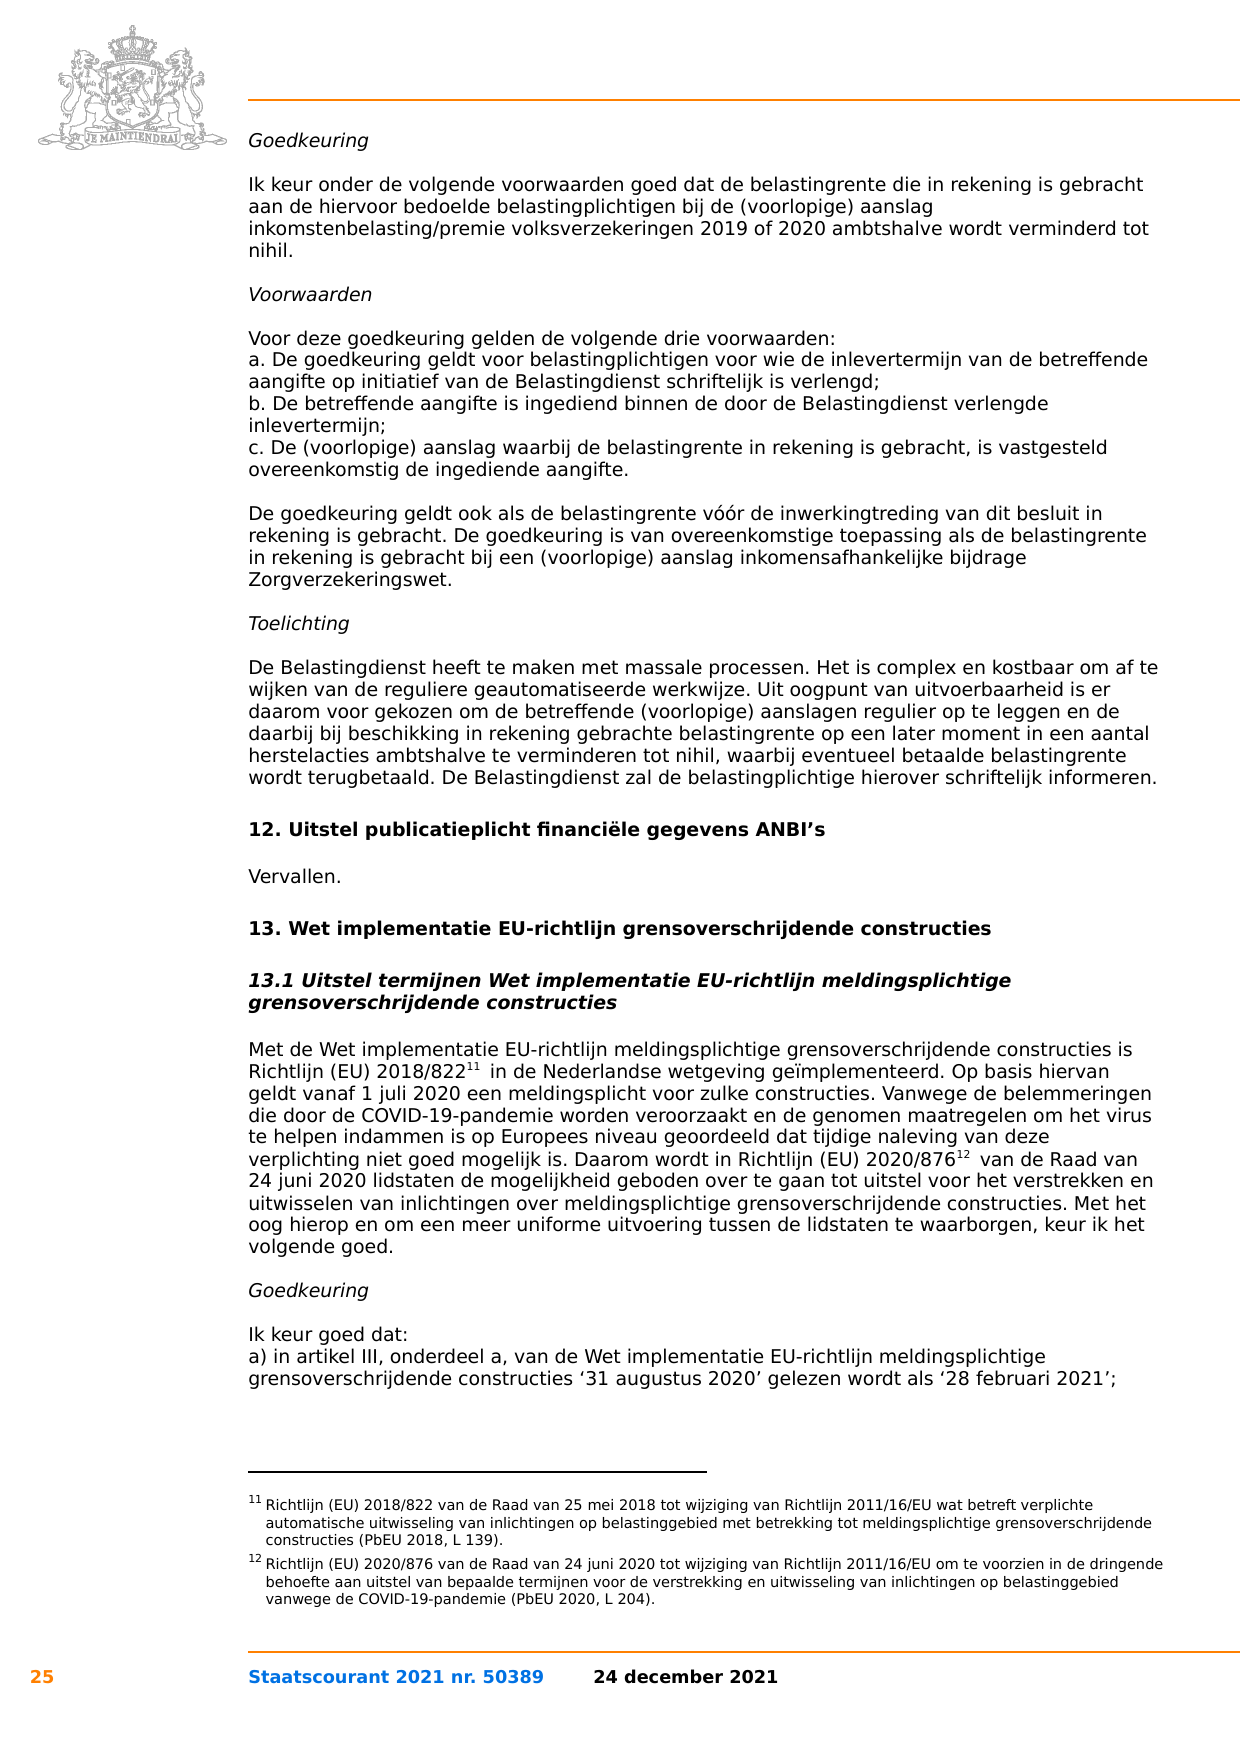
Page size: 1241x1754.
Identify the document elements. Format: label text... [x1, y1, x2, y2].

text Vervallen. [248, 866, 1163, 888]
text De Belastingdienst heeft te maken met massale processen. Het is complex en kostbaar om af te wijken van de reguliere geautomatiseerde werkwijze. Uit oogpunt van uitvoerbaarheid is er daarom voor gekozen om de betreffende (voorlopige) aanslagen regulier op te leggen en de daarbij bij beschikking in rekening gebrachte belastingrente op een later moment in een aantal herstelacties ambtshalve te verminderen tot nihil, waarbij eventueel betaalde belastingrente wordt terugbetaald. De Belastingdienst zal de belastingplichtige hierover schriftelijk informeren. [248, 657, 1163, 789]
subtitle 13.1 Uitstel termijnen Wet implementatie EU-richtlijn meldingsplichtige grensoverschrijdende constructies [248, 969, 1163, 1013]
text b. De betreffende aangifte is ingediend binnen de door de Belastingdienst verlengde inlevertermijn; [248, 393, 1163, 437]
text Richtlijn (EU) 2018/822 van de Raad van 25 mei 2018 tot wijziging van Richtlijn 2011/16/EU wat betreft verplichte automatische uitwisseling van inlichtingen op belastinggebied met betrekking tot meldingsplichtige grensoverschrijdende constructies (PbEU 2018, L 139). [248, 1493, 1163, 1549]
subtitle Goedkeuring [248, 1280, 1163, 1302]
picture [38, 25, 227, 150]
text De goedkeuring geldt ook als de belastingrente vóór de inwerkingtreding van dit besluit in rekening is gebracht. De goedkeuring is van overeenkomstige toepassing als de belastingrente in rekening is gebracht bij een (voorlopige) aanslag inkomensafhankelijke bijdrage Zorgverzekeringswet. [248, 503, 1163, 591]
text Voor deze goedkeuring gelden de volgende drie voorwaarden: [248, 327, 1163, 349]
subtitle Voorwaarden [248, 283, 1163, 306]
subtitle Toelichting [248, 613, 1163, 635]
text a. De goedkeuring geldt voor belastingplichtigen voor wie de inlevertermijn van de betreffende aangifte op initiatief van de Belastingdienst schriftelijk is verlengd; [248, 349, 1163, 393]
text Ik keur goed dat: [248, 1324, 1163, 1346]
text Met de Wet implementatie EU-richtlijn meldingsplichtige grensoverschrijdende constructies is Richtlijn (EU) 2018/822 in de Nederlandse wetgeving geïmplementeerd. Op basis hiervan geldt vanaf 1 juli 2020 een meldingsplicht voor zulke constructies. Vanwege de belemmeringen die door de COVID-19-pandemie worden veroorzaakt en de genomen maatregelen om het virus te helpen indammen is op Europees niveau geoordeeld dat tijdige naleving van deze verplichting niet goed mogelijk is. Daarom wordt in Richtlijn (EU) 2020/876 van de Raad van 24 juni 2020 lidstaten de mogelijkheid geboden over te gaan tot uitstel voor het verstrekken en uitwisselen van inlichtingen over meldingsplichtige grensoverschrijdende constructies. Met het oog hierop en om een meer uniforme uitvoering tussen de lidstaten te waarborgen, keur ik het volgende goed. [248, 1038, 1163, 1258]
text Richtlijn (EU) 2020/876 van de Raad van 24 juni 2020 tot wijziging van Richtlijn 2011/16/EU om te voorzien in de dringende behoefte aan uitstel van bepaalde termijnen voor de verstrekking en uitwisseling van inlichtingen op belastinggebied vanwege de COVID-19-pandemie (PbEU 2020, L 204). [248, 1552, 1163, 1608]
subtitle 13. Wet implementatie EU-richtlijn grensoverschrijdende constructies [248, 918, 1163, 939]
subtitle 12. Uitstel publicatieplicht financiële gegevens ANBI’s [248, 819, 1163, 841]
text Ik keur onder de volgende voorwaarden goed dat de belastingrente die in rekening is gebracht aan de hiervoor bedoelde belastingplichtigen bij de (voorlopige) aanslag inkomstenbelasting/premie volksverzekeringen 2019 of 2020 ambtshalve wordt verminderd tot nihil. [248, 174, 1163, 262]
subtitle Goedkeuring [248, 130, 1163, 152]
text a) in artikel III, onderdeel a, van de Wet implementatie EU-richtlijn meldingsplichtige grensoverschrijdende constructies ‘31 augustus 2020’ gelezen wordt als ‘28 februari 2021’; [248, 1346, 1163, 1390]
text c. De (voorlopige) aanslag waarbij de belastingrente in rekening is gebracht, is vastgesteld overeenkomstig de ingediende aangifte. [248, 437, 1163, 481]
